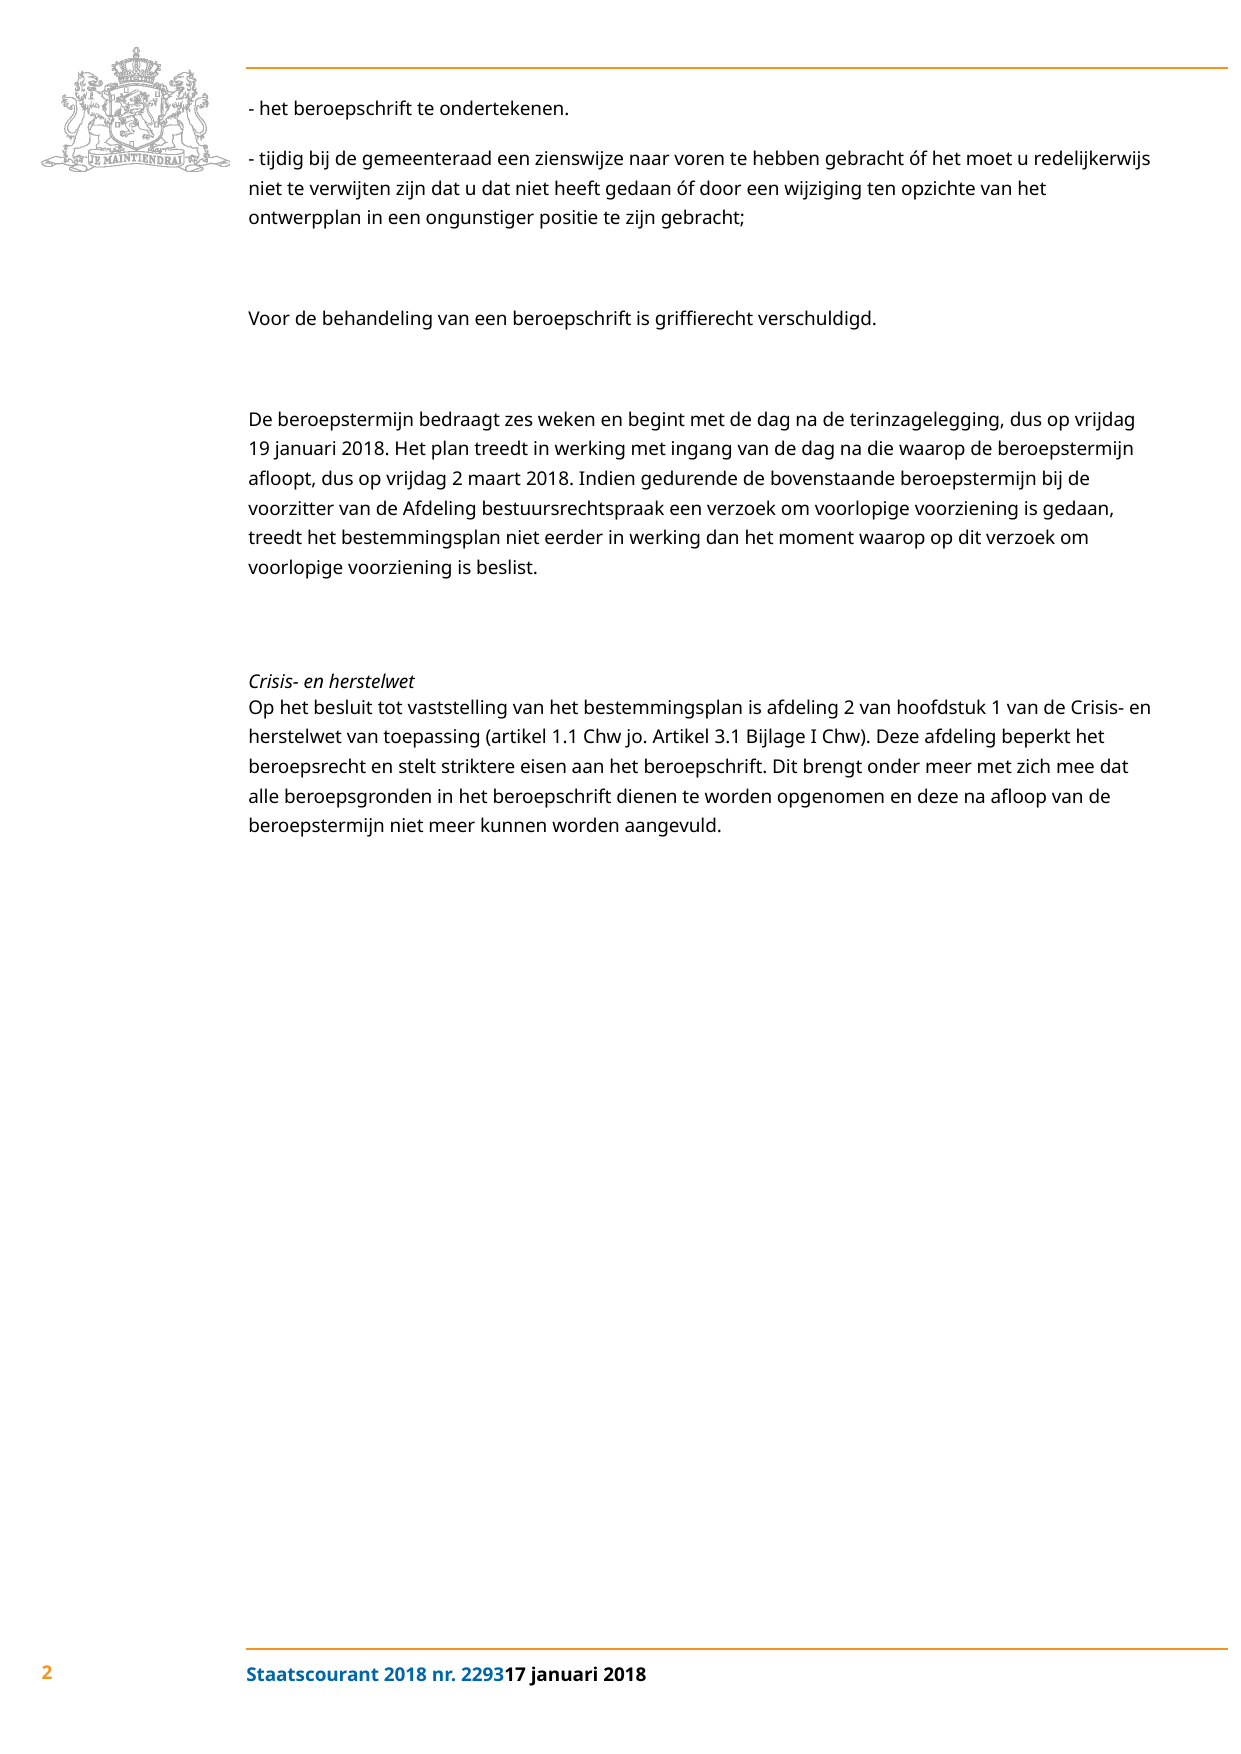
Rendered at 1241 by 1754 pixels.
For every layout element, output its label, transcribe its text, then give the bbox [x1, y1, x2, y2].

text Voor de behandeling van een beroepschrift is griffierecht verschuldigd. [248, 305, 1152, 331]
text - tijdig bij de gemeenteraad een zienswijze naar voren te hebben gebracht óf het moet u redelijkerwijs niet te verwijten zijn dat u dat niet heeft gedaan óf door een wijziging ten opzichte van het ontwerpplan in een ongunstiger positie te zijn gebracht; [248, 145, 1152, 230]
text Op het besluit tot vaststelling van het bestemmingsplan is afdeling 2 van hoofdstuk 1 van de Crisis- en herstelwet van toepassing (artikel 1.1 Chw jo. Artikel 3.1 Bijlage I Chw). Deze afdeling beperkt het beroepsrecht en stelt striktere eisen aan het beroepschrift. Dit brengt onder meer met zich mee dat alle beroepsgronden in het beroepschrift dienen te worden opgenomen en deze na afloop van de beroepstermijn niet meer kunnen worden aangevuld. [248, 694, 1152, 838]
text Crisis- en herstelwet [248, 668, 1152, 694]
text - het beroepschrift te ondertekenen. [248, 95, 1152, 121]
text De beroepstermijn bedraagt zes weken en begint met de dag na de terinzagelegging, dus op vrijdag 19 januari 2018. Het plan treedt in werking met ingang van de dag na die waarop de beroepstermijn afloopt, dus op vrijdag 2 maart 2018. Indien gedurende de bovenstaande beroepstermijn bij de voorzitter van de Afdeling bestuursrechtspraak een verzoek om voorlopige voorziening is gedaan, treedt het bestemmingsplan niet eerder in werking dan het moment waarop op dit verzoek om voorlopige voorziening is beslist. [248, 406, 1152, 580]
picture [41, 47, 231, 172]
